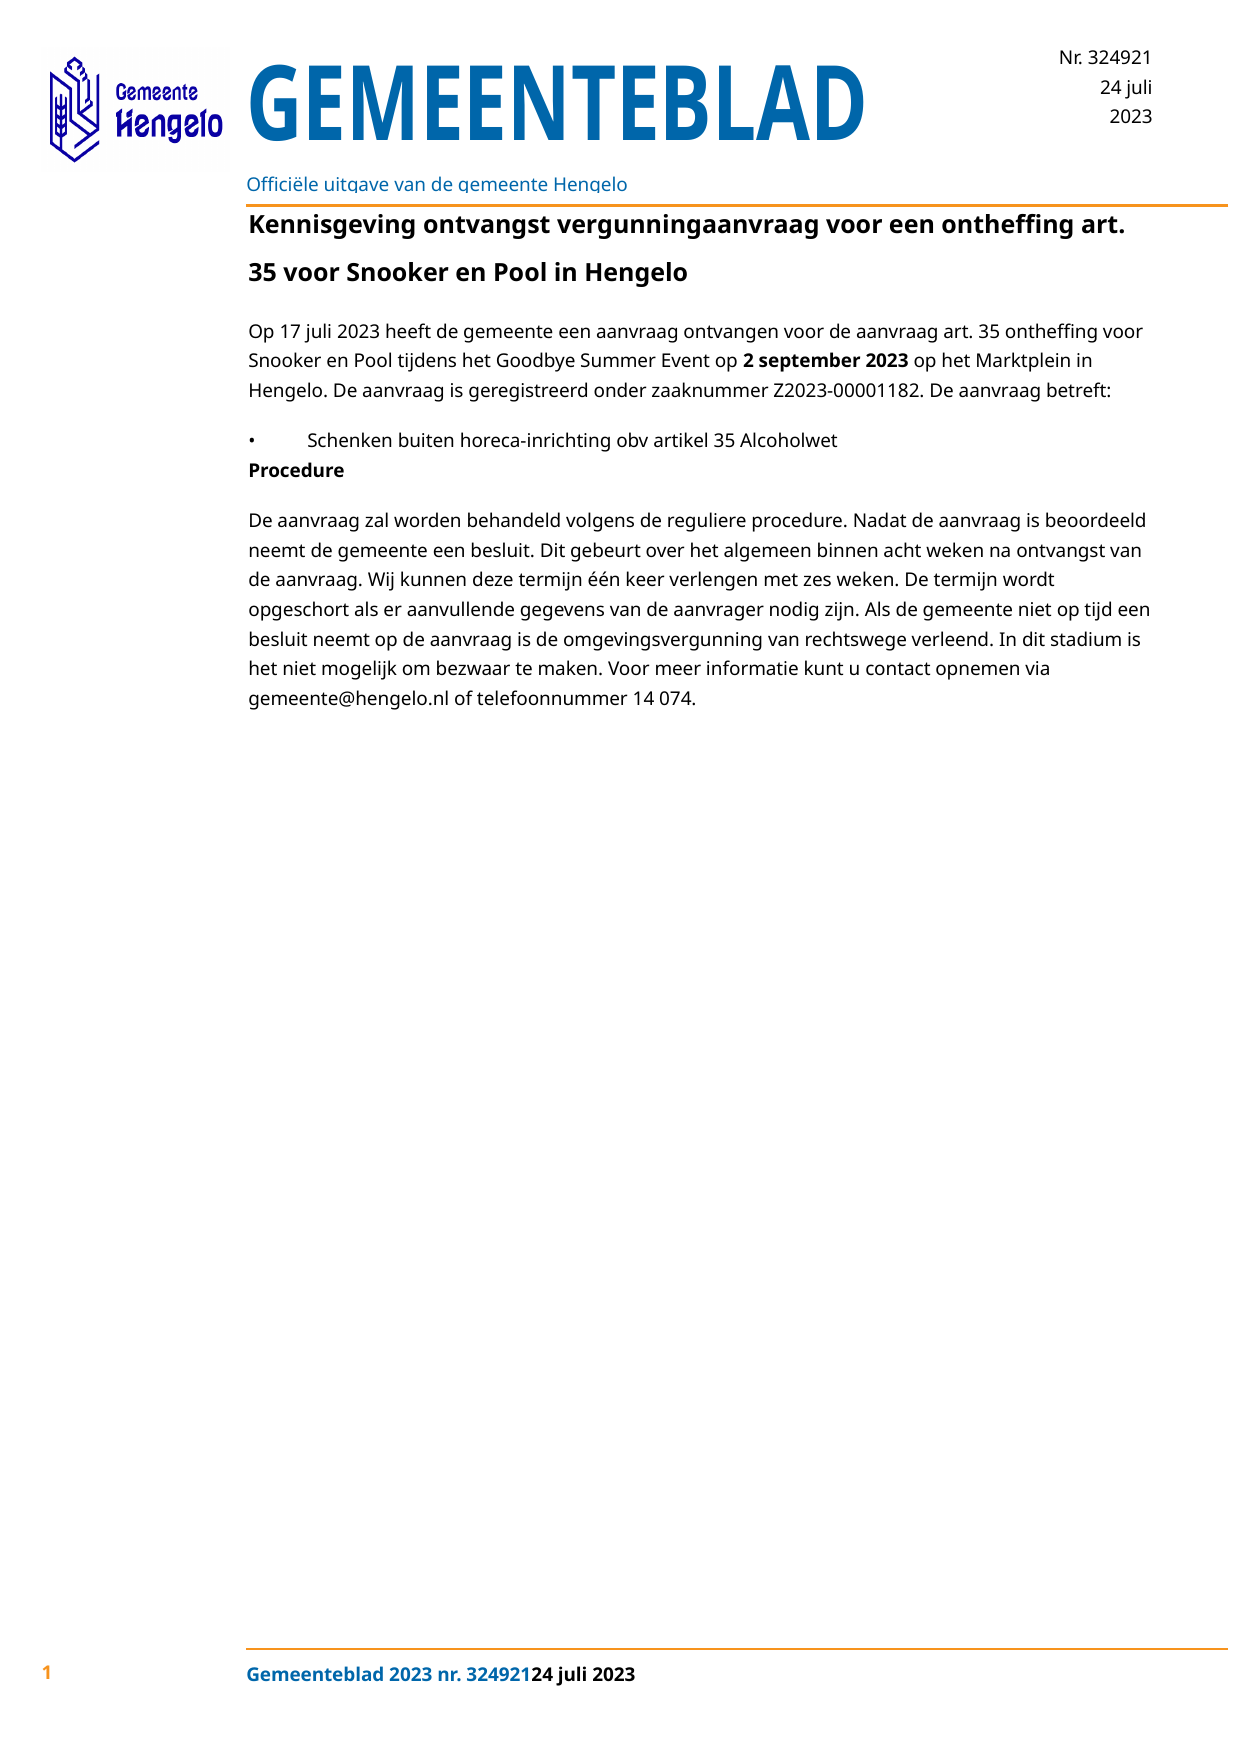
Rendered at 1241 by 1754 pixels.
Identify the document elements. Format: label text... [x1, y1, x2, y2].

text De aanvraag zal worden behandeld volgens de reguliere procedure. Nadat de aanvraag is beoordeeld neemt de gemeente een besluit. Dit gebeurt over het algemeen binnen acht weken na ontvangst van de aanvraag. Wij kunnen deze termijn één keer verlengen met zes weken. De termijn wordt opgeschort als er aanvullende gegevens van de aanvrager nodig zijn. Als de gemeente niet op tijd een besluit neemt op de aanvraag is de omgevingsvergunning van rechtswege verleend. In dit stadium is het niet mogelijk om bezwaar te maken. Voor meer informatie kunt u contact opnemen via gemeente@hengelo.nl of telefoonnummer 14 074. [248, 507, 1152, 711]
text Procedure [248, 457, 1152, 483]
picture [41, 47, 231, 172]
text Kennisgeving ontvangst vergunningaanvraag voor een ontheffing art. 35 voor Snooker en Pool in Hengelo [248, 207, 1152, 288]
text Op 17 juli 2023 heeft de gemeente een aanvraag ontvangen voor de aanvraag art. 35 ontheffing voor Snooker en Pool tijdens het Goodbye Summer Event op 2 september 2023 op het Marktplein in Hengelo. De aanvraag is geregistreerd onder zaaknummer Z2023-00001182. De aanvraag betreft: [248, 318, 1152, 403]
list Schenken buiten horeca-inrichting obv artikel 35 Alcoholwet [248, 427, 1152, 453]
